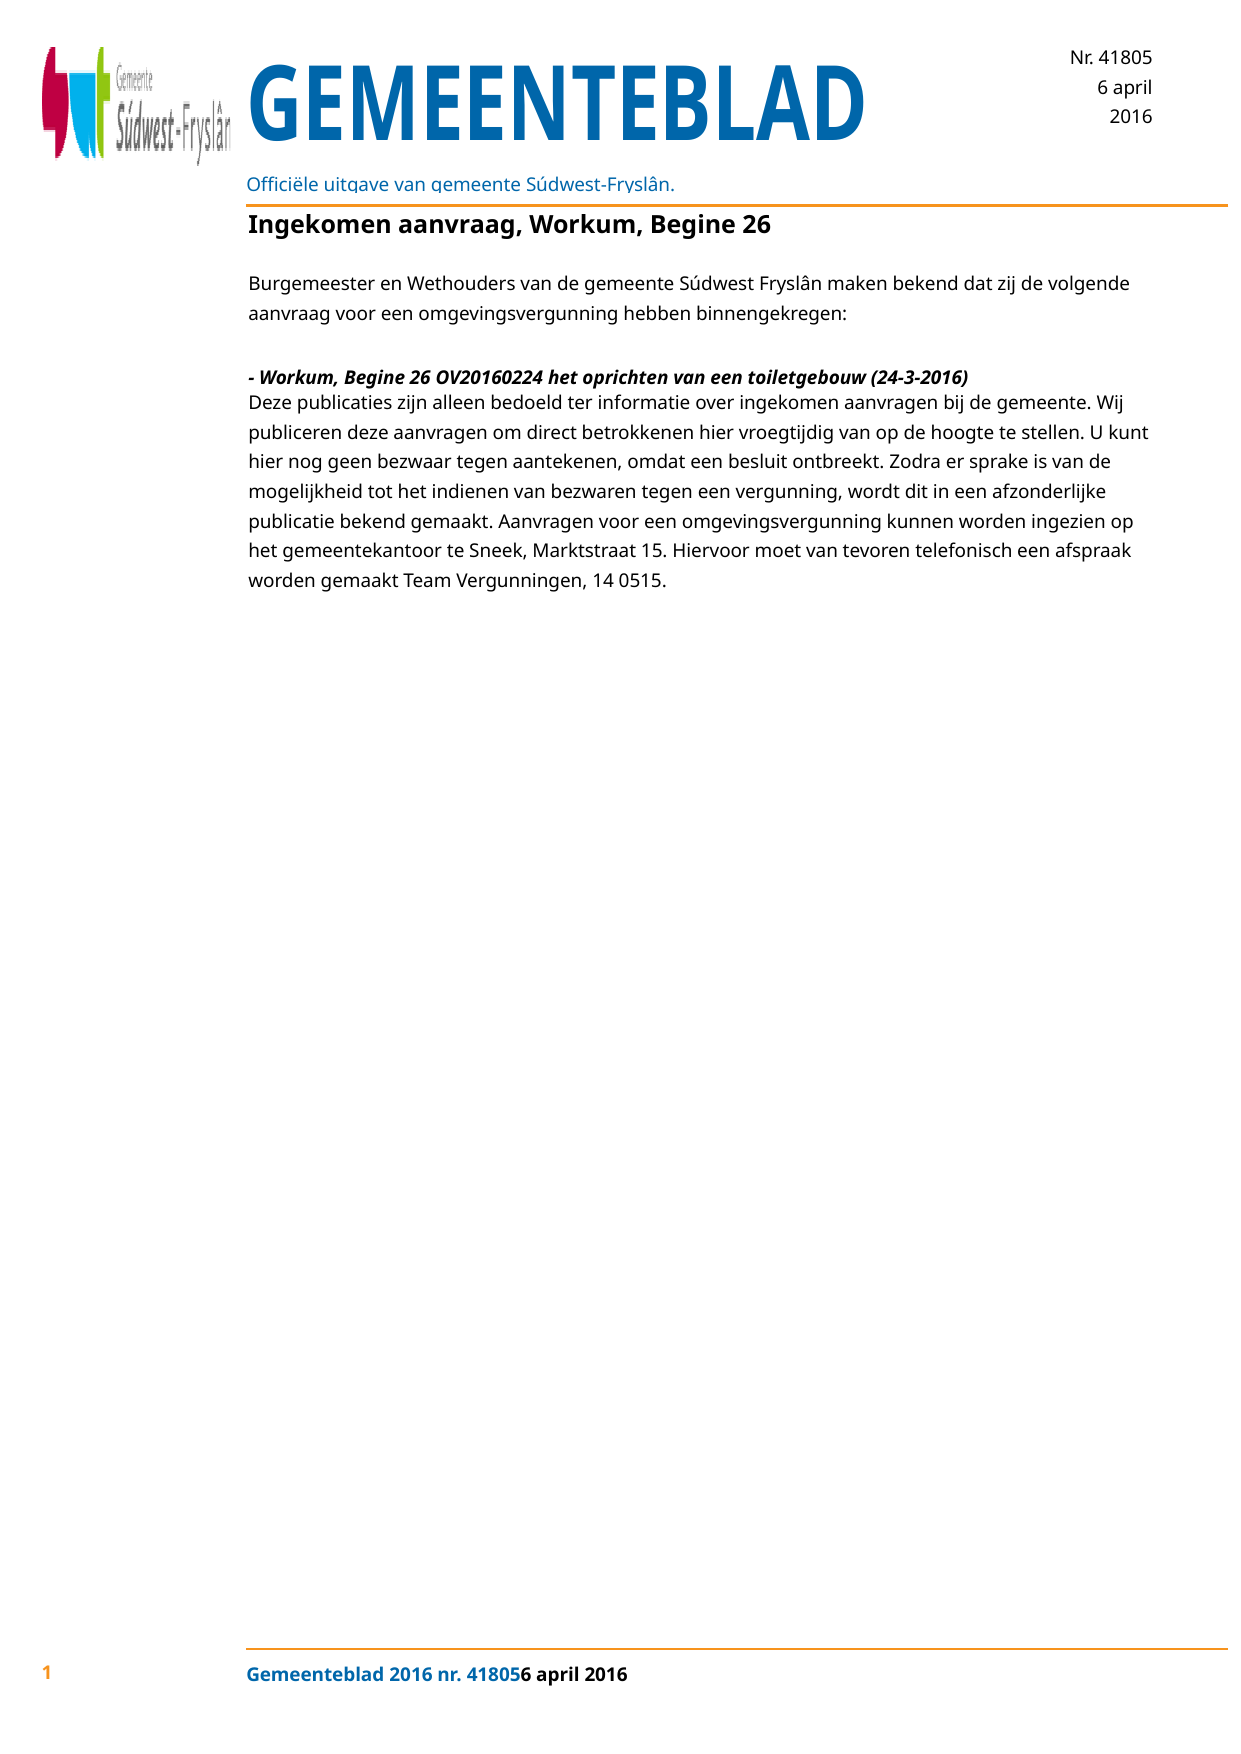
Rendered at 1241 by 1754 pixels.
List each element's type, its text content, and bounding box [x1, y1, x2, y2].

picture [41, 47, 231, 172]
text Deze publicaties zijn alleen bedoeld ter informatie over ingekomen aanvragen bij de gemeente. Wij publiceren deze aanvragen om direct betrokkenen hier vroegtijdig van op de hoogte te stellen. U kunt hier nog geen bezwaar tegen aantekenen, omdat een besluit ontbreekt. Zodra er sprake is van de mogelijkheid tot het indienen van bezwaren tegen een vergunning, wordt dit in een afzonderlijke publicatie bekend gemaakt. Aanvragen voor een omgevingsvergunning kunnen worden ingezien op het gemeentekantoor te Sneek, Marktstraat 15. Hiervoor moet van tevoren telefonisch een afspraak worden gemaakt Team Vergunningen, 14 0515. [248, 389, 1152, 593]
text Ingekomen aanvraag, Workum, Begine 26 [248, 207, 1152, 241]
text - Workum, Begine 26 OV20160224 het oprichten van een toiletgebouw (24-3-2016) [248, 364, 1152, 389]
text Burgemeester en Wethouders van de gemeente Súdwest Fryslân maken bekend dat zij de volgende aanvraag voor een omgevingsvergunning hebben binnengekregen: [248, 270, 1152, 326]
